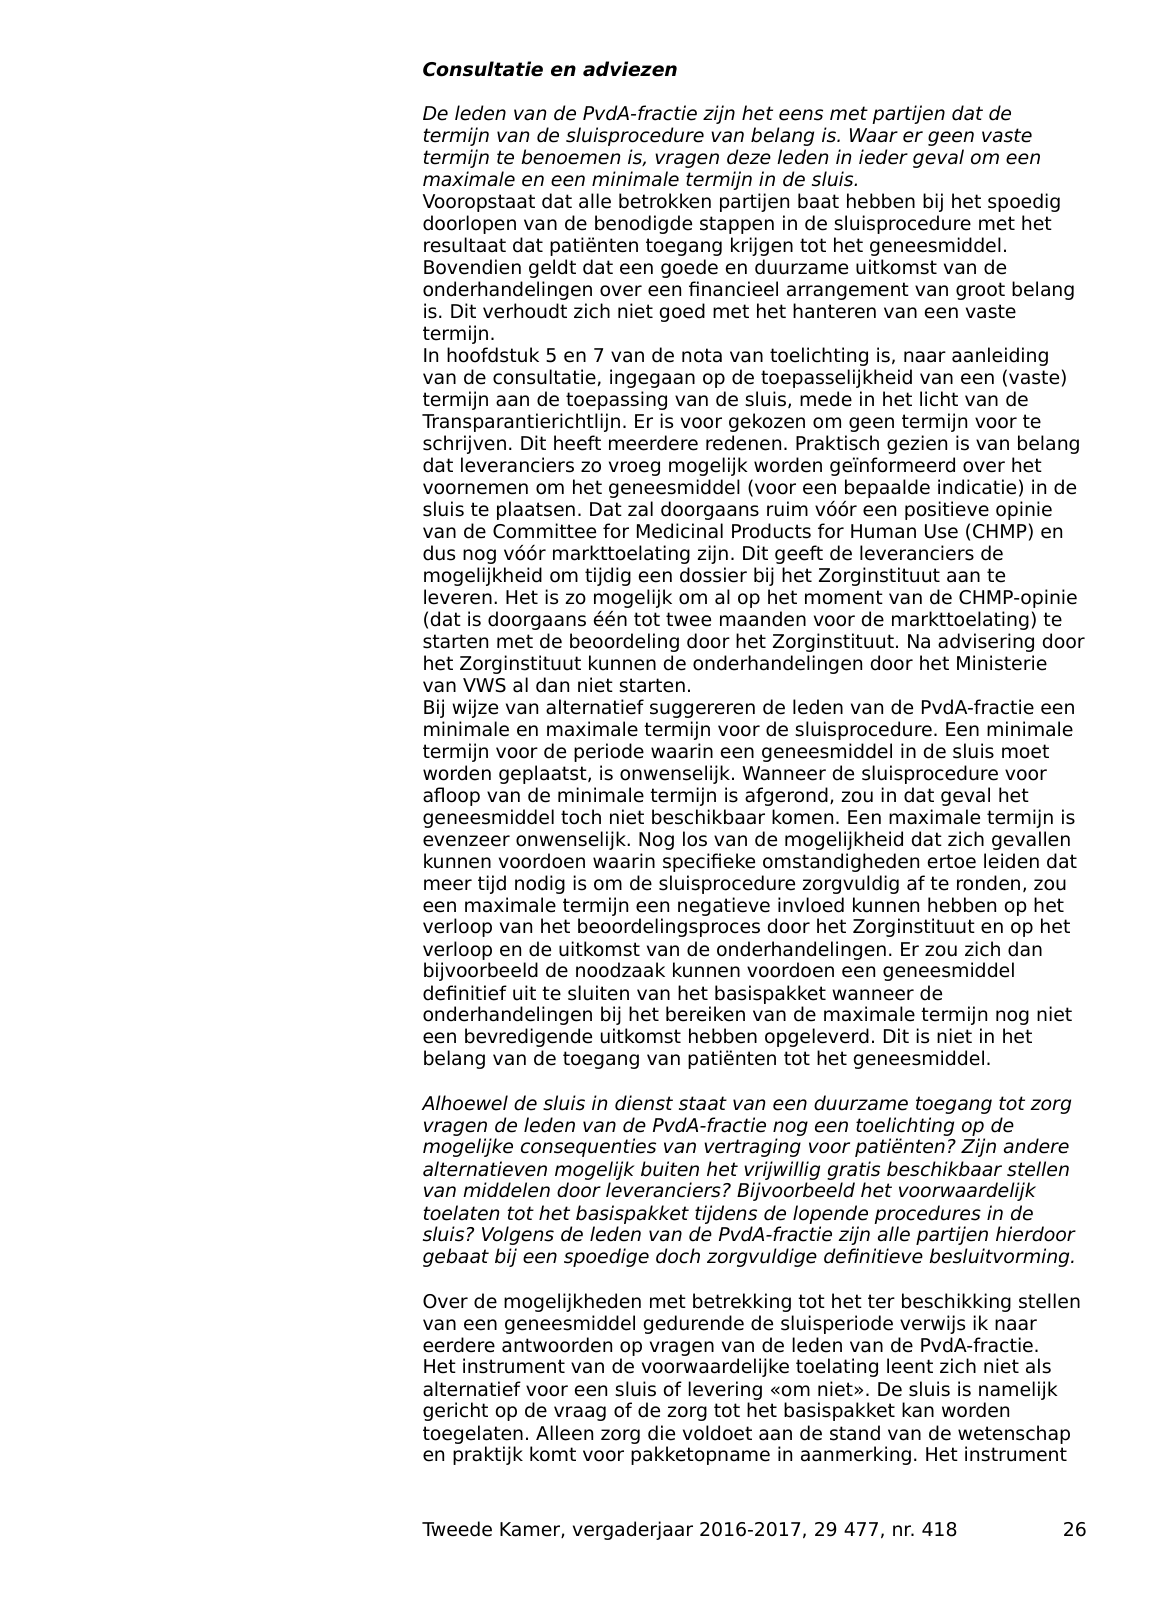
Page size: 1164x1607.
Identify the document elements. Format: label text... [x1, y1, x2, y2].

text Bij wijze van alternatief suggereren de leden van de PvdA-fractie een minimale en maximale termijn voor de sluisprocedure. Een minimale termijn voor de periode waarin een geneesmiddel in de sluis moet worden geplaatst, is onwenselijk. Wanneer de sluisprocedure voor afloop van de minimale termijn is afgerond, zou in dat geval het geneesmiddel toch niet beschikbaar komen. Een maximale termijn is evenzeer onwenselijk. Nog los van de mogelijkheid dat zich gevallen kunnen voordoen waarin specifieke omstandigheden ertoe leiden dat meer tijd nodig is om de sluisprocedure zorgvuldig af te ronden, zou een maximale termijn een negatieve invloed kunnen hebben op het verloop van het beoordelingsproces door het Zorginstituut en op het verloop en de uitkomst van de onderhandelingen. Er zou zich dan bijvoorbeeld de noodzaak kunnen voordoen een geneesmiddel definitief uit te sluiten van het basispakket wanneer de onderhandelingen bij het bereiken van de maximale termijn nog niet een bevredigende uitkomst hebben opgeleverd. Dit is niet in het belang van de toegang van patiënten tot het geneesmiddel. [422, 697, 1087, 1070]
text Het instrument van de voorwaardelijke toelating leent zich niet als alternatief voor een sluis of levering «om niet». De sluis is namelijk gericht op de vraag of de zorg tot het basispakket kan worden toegelaten. Alleen zorg die voldoet aan de stand van de wetenschap en praktijk komt voor pakketopname in aanmerking. Het instrument [422, 1356, 1087, 1466]
text In hoofdstuk 5 en 7 van de nota van toelichting is, naar aanleiding van de consultatie, ingegaan op de toepasselijkheid van een (vaste) termijn aan de toepassing van de sluis, mede in het licht van de Transparantierichtlijn. Er is voor gekozen om geen termijn voor te schrijven. Dit heeft meerdere redenen. Praktisch gezien is van belang dat leveranciers zo vroeg mogelijk worden geïnformeerd over het voornemen om het geneesmiddel (voor een bepaalde indicatie) in de sluis te plaatsen. Dat zal doorgaans ruim vóór een positieve opinie van de Committee for Medicinal Products for Human Use (CHMP) en dus nog vóór markttoelating zijn. Dit geeft de leveranciers de mogelijkheid om tijdig een dossier bij het Zorginstituut aan te leveren. Het is zo mogelijk om al op het moment van de CHMP-opinie (dat is doorgaans één tot twee maanden voor de markttoelating) te starten met de beoordeling door het Zorginstituut. Na advisering door het Zorginstituut kunnen de onderhandelingen door het Ministerie van VWS al dan niet starten. [422, 345, 1087, 697]
text Vooropstaat dat alle betrokken partijen baat hebben bij het spoedig doorlopen van de benodigde stappen in de sluisprocedure met het resultaat dat patiënten toegang krijgen tot het geneesmiddel. Bovendien geldt dat een goede en duurzame uitkomst van de onderhandelingen over een financieel arrangement van groot belang is. Dit verhoudt zich niet goed met het hanteren van een vaste termijn. [422, 191, 1087, 345]
subtitle Consultatie en adviezen [422, 59, 1087, 81]
text Over de mogelijkheden met betrekking tot het ter beschikking stellen van een geneesmiddel gedurende de sluisperiode verwijs ik naar eerdere antwoorden op vragen van de leden van de PvdA-fractie. [422, 1291, 1087, 1356]
text De leden van de PvdA-fractie zijn het eens met partijen dat de termijn van de sluisprocedure van belang is. Waar er geen vaste termijn te benoemen is, vragen deze leden in ieder geval om een maximale en een minimale termijn in de sluis. [422, 103, 1087, 191]
text Alhoewel de sluis in dienst staat van een duurzame toegang tot zorg vragen de leden van de PvdA-fractie nog een toelichting op de mogelijke consequenties van vertraging voor patiënten? Zijn andere alternatieven mogelijk buiten het vrijwillig gratis beschikbaar stellen van middelen door leveranciers? Bijvoorbeeld het voorwaardelijk toelaten tot het basispakket tijdens de lopende procedures in de sluis? Volgens de leden van de PvdA-fractie zijn alle partijen hierdoor gebaat bij een spoedige doch zorgvuldige definitieve besluitvorming. [422, 1092, 1087, 1268]
